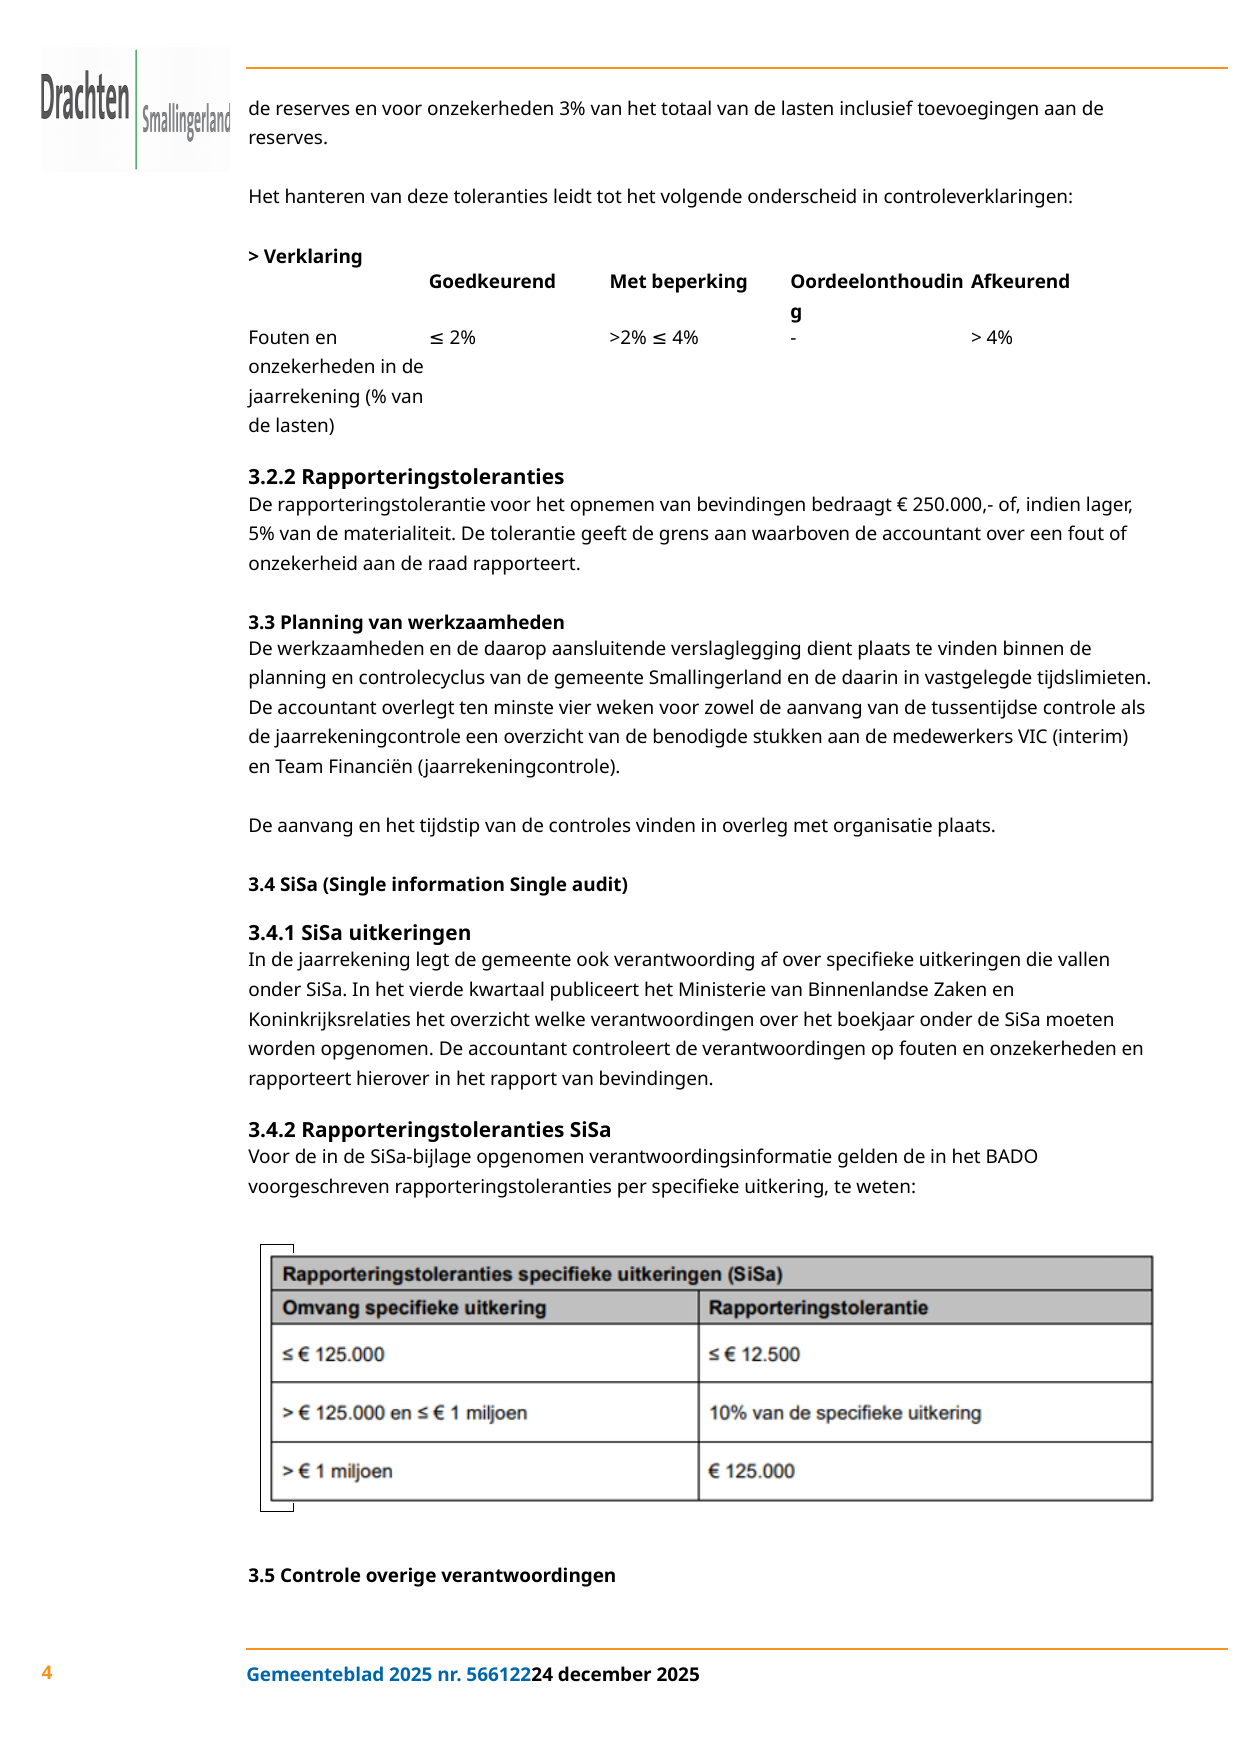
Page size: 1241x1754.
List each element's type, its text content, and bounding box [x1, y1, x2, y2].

table_cell ≤ 2% [429, 324, 609, 438]
text Het hanteren van deze toleranties leidt tot het volgende onderscheid in controleverklaringen: [248, 183, 1152, 209]
text Voor de in de SiSa-bijlage opgenomen verantwoordingsinformatie gelden de in het BADO voorgeschreven rapporteringstoleranties per specifieke uitkering, te weten: [248, 1144, 1152, 1199]
text De accountant overlegt ten minste vier weken voor zowel de aanvang van de tussentijdse controle als de jaarrekeningcontrole een overzicht van de benodigde stukken aan de medewerkers VIC (interim) en Team Financiën (jaarrekeningcontrole). [248, 694, 1152, 779]
table_cell Oordeelonthouding [790, 269, 971, 324]
text 3.5 Controle overige verantwoordingen [248, 1562, 1152, 1588]
text 3.4.1 SiSa uitkeringen [248, 918, 1152, 947]
text de reserves en voor onzekerheden 3% van het totaal van de lasten inclusief toevoegingen aan de reserves. [248, 95, 1152, 150]
text In de jaarrekening legt de gemeente ook verantwoording af over specifieke uitkeringen die vallen onder SiSa. In het vierde kwartaal publiceert het Ministerie van Binnenlandse Zaken en Koninkrijksrelaties het overzicht welke verantwoordingen over het boekjaar onder de SiSa moeten worden opgenomen. De accountant controleert de verantwoordingen op fouten en onzekerheden en rapporteert hierover in het rapport van bevindingen. [248, 947, 1152, 1091]
text De aanvang en het tijdstip van de controles vinden in overleg met organisatie plaats. [248, 812, 1152, 838]
picture [41, 47, 231, 172]
table_cell >2% ≤ 4% [609, 324, 790, 438]
table_cell Afkeurend [971, 269, 1152, 324]
text 3.4 SiSa (Single information Single audit) [248, 872, 1152, 897]
text De werkzaamheden en de daarop aansluitende verslaglegging dient plaats te vinden binnen de planning en controlecyclus van de gemeente Smallingerland en de daarin in vastgelegde tijdslimieten. [248, 635, 1152, 690]
table_header > Verklaring [248, 243, 1152, 268]
table_cell Fouten en onzekerheden in de jaarrekening (% van de lasten) [248, 324, 429, 438]
text De rapporteringstolerantie voor het opnemen van bevindingen bedraagt € 250.000,- of, indien lager, 5% van de materialiteit. De tolerantie geeft de grens aan waarboven de accountant over een fout of onzekerheid aan de raad rapporteert. [248, 491, 1152, 576]
table_cell [248, 269, 429, 324]
text 3.4.2 Rapporteringstoleranties SiSa [248, 1115, 1152, 1144]
table_cell Goedkeurend [429, 269, 609, 324]
table_cell - [790, 324, 971, 438]
table_cell > 4% [971, 324, 1152, 438]
text 3.3 Planning van werkzaamheden [248, 609, 1152, 635]
table_cell Met beperking [609, 269, 790, 324]
picture [268, 1253, 1155, 1503]
text 3.2.2 Rapporteringstoleranties [248, 462, 1152, 491]
